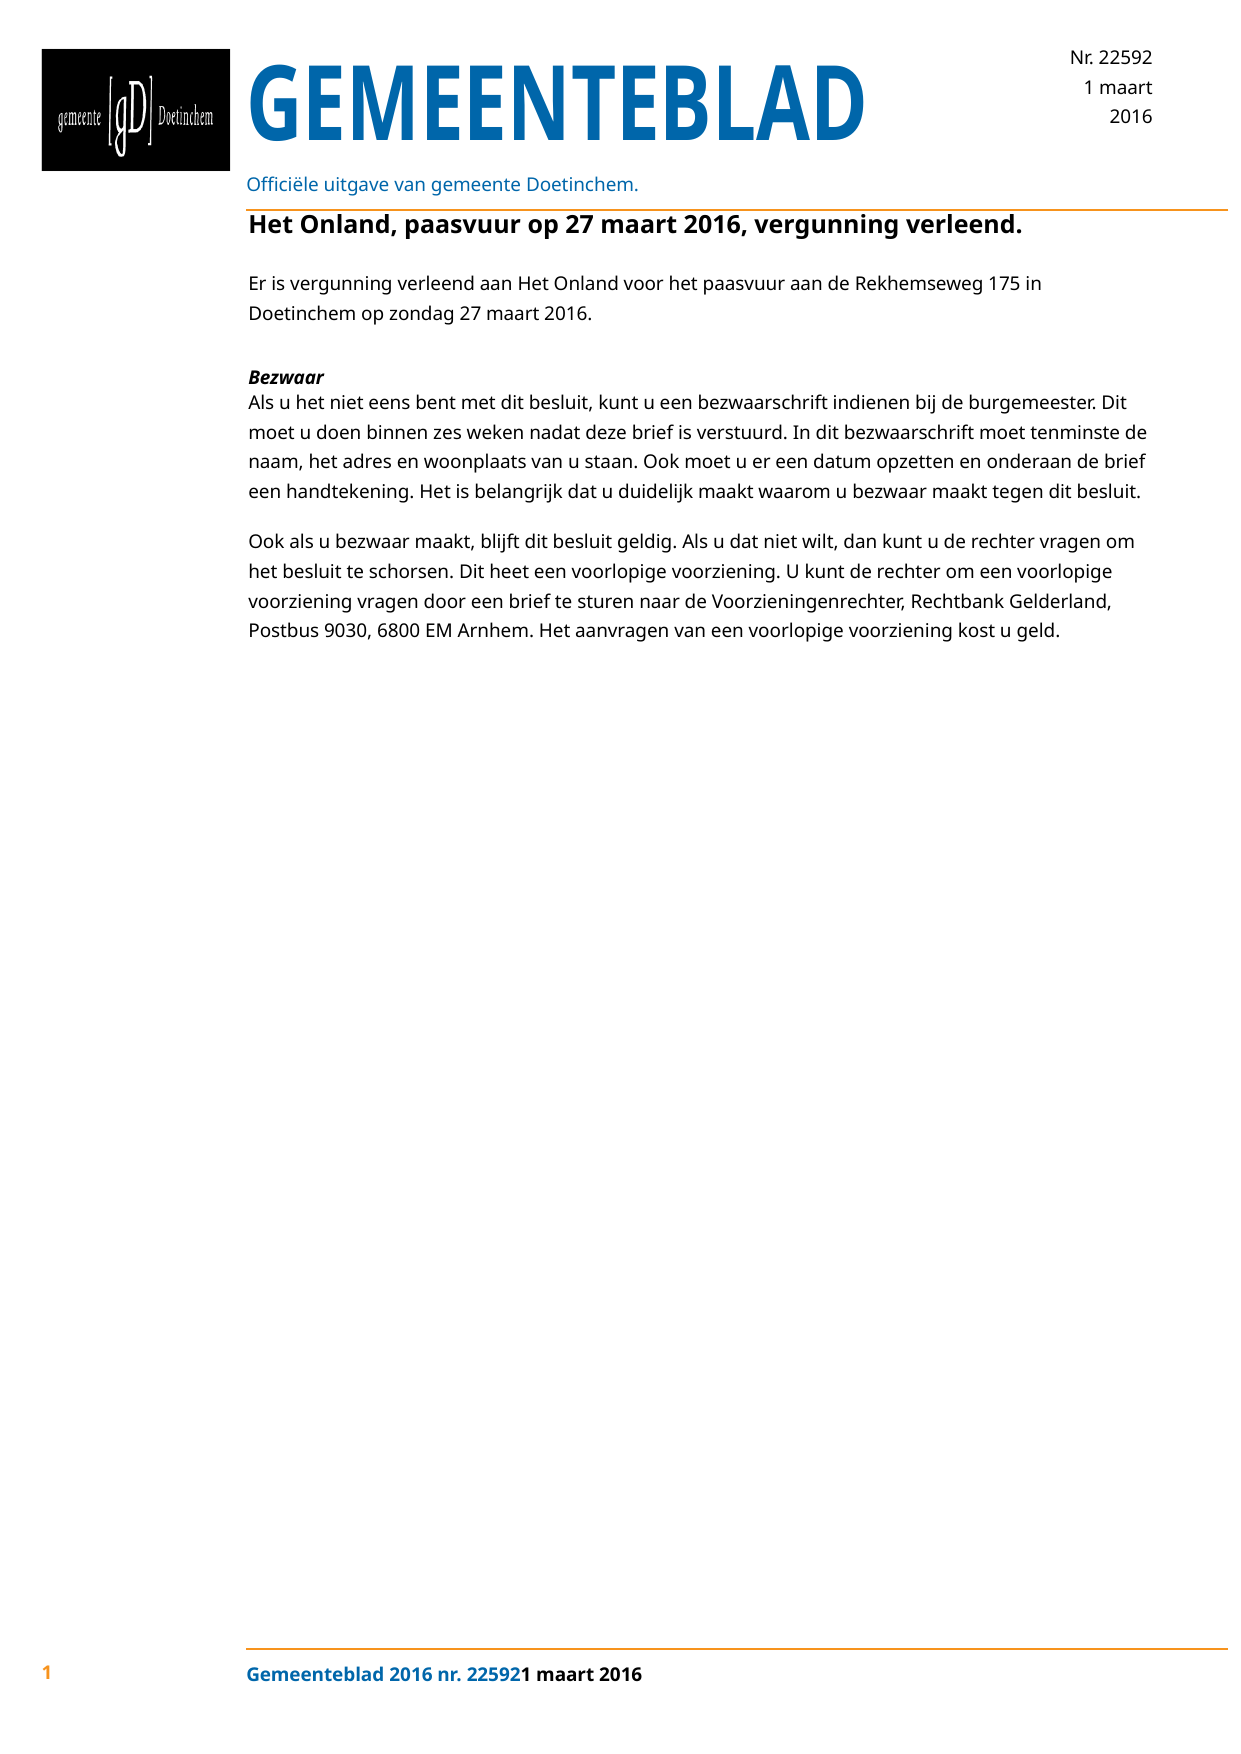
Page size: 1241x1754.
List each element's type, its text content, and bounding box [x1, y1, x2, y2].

text Ook als u bezwaar maakt, blijft dit besluit geldig. Als u dat niet wilt, dan kunt u de rechter vragen om het besluit te schorsen. Dit heet een voorlopige voorziening. U kunt de rechter om een voorlopige voorziening vragen door een brief te sturen naar de Voorzieningenrechter, Rechtbank Gelderland, Postbus 9030, 6800 EM Arnhem. Het aanvragen van een voorlopige voorziening kost u geld. [248, 529, 1152, 643]
text Als u het niet eens bent met dit besluit, kunt u een bezwaarschrift indienen bij de burgemeester. Dit moet u doen binnen zes weken nadat deze brief is verstuurd. In dit bezwaarschrift moet tenminste de naam, het adres en woonplaats van u staan. Ook moet u er een datum opzetten en onderaan de brief een handtekening. Het is belangrijk dat u duidelijk maakt waarom u bezwaar maakt tegen dit besluit. [248, 389, 1152, 504]
text Bezwaar [248, 364, 1152, 389]
picture [41, 47, 231, 172]
text Het Onland, paasvuur op 27 maart 2016, vergunning verleend. [248, 211, 1152, 241]
text Er is vergunning verleend aan Het Onland voor het paasvuur aan de Rekhemseweg 175 in Doetinchem op zondag 27 maart 2016. [248, 270, 1152, 326]
